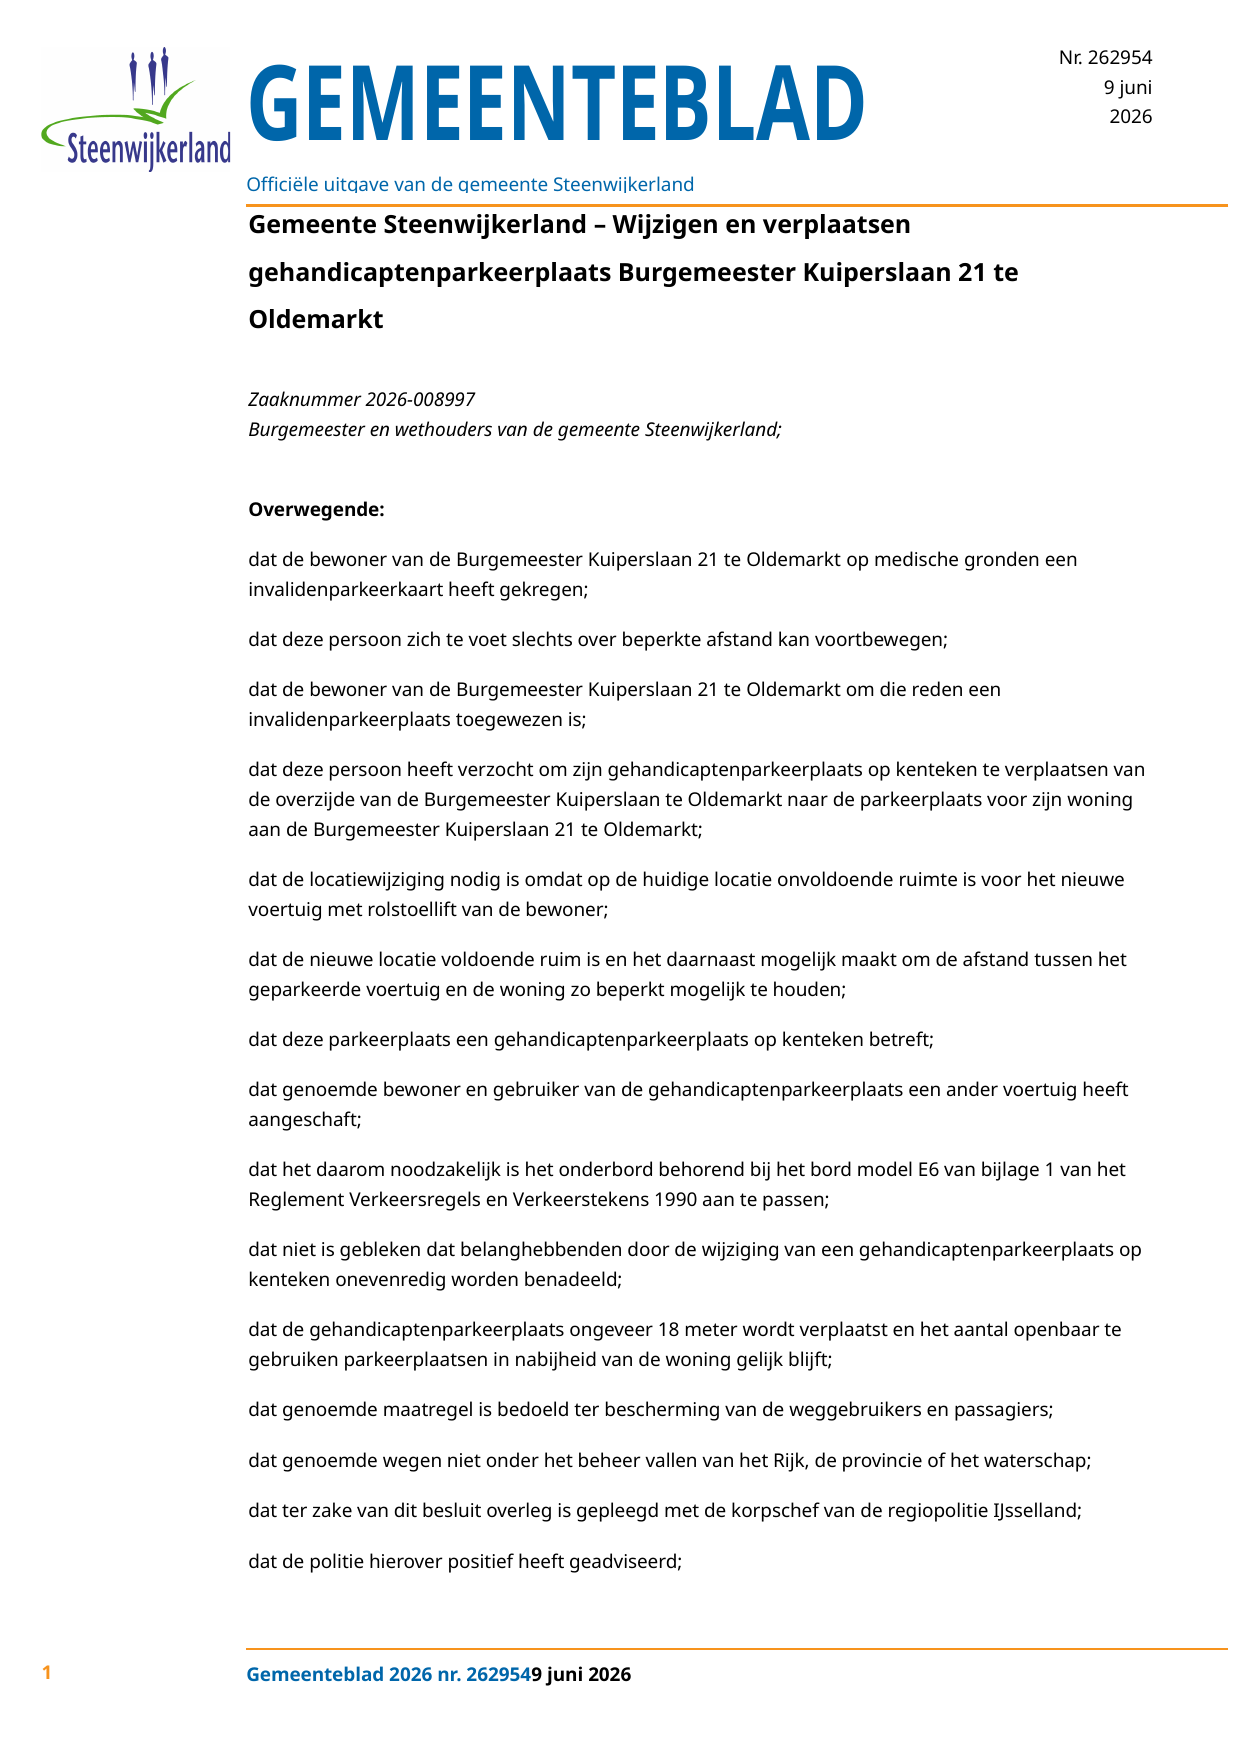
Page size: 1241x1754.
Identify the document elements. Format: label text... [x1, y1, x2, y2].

text dat de gehandicaptenparkeerplaats ongeveer 18 meter wordt verplaatst en het aantal openbaar te gebruiken parkeerplaatsen in nabijheid van de woning gelijk blijft; [248, 1317, 1152, 1372]
text dat de bewoner van de Burgemeester Kuiperslaan 21 te Oldemarkt om die reden een invalidenparkeerplaats toegewezen is; [248, 677, 1152, 732]
text dat genoemde wegen niet onder het beheer vallen van het Rijk, de provincie of het waterschap; [248, 1447, 1152, 1473]
picture [41, 47, 231, 172]
text Overwegende: [248, 496, 1152, 522]
text dat ter zake van dit besluit overleg is gepleegd met de korpschef van de regiopolitie IJsselland; [248, 1497, 1152, 1523]
text Burgemeester en wethouders van de gemeente Steenwijkerland; [248, 416, 1152, 442]
text dat de locatiewijziging nodig is omdat op de huidige locatie onvoldoende ruimte is voor het nieuwe voertuig met rolstoellift van de bewoner; [248, 866, 1152, 922]
text dat de nieuwe locatie voldoende ruim is en het daarnaast mogelijk maakt om de afstand tussen het geparkeerde voertuig en de woning zo beperkt mogelijk te houden; [248, 946, 1152, 1002]
text dat de politie hierover positief heeft geadviseerd; [248, 1548, 1152, 1574]
text Zaaknummer 2026-008997 [248, 386, 1152, 412]
text Gemeente Steenwijkerland – Wijzigen en verplaatsen gehandicaptenparkeerplaats Burgemeester Kuiperslaan 21 te Oldemarkt [248, 207, 1152, 336]
text dat genoemde maatregel is bedoeld ter bescherming van de weggebruikers en passagiers; [248, 1397, 1152, 1422]
text dat niet is gebleken dat belanghebbenden door de wijziging van een gehandicaptenparkeerplaats op kenteken onevenredig worden benadeeld; [248, 1237, 1152, 1292]
text dat de bewoner van de Burgemeester Kuiperslaan 21 te Oldemarkt op medische gronden een invalidenparkeerkaart heeft gekregen; [248, 546, 1152, 602]
text dat deze persoon heeft verzocht om zijn gehandicaptenparkeerplaats op kenteken te verplaatsen van de overzijde van de Burgemeester Kuiperslaan te Oldemarkt naar de parkeerplaats voor zijn woning aan de Burgemeester Kuiperslaan 21 te Oldemarkt; [248, 757, 1152, 842]
text dat het daarom noodzakelijk is het onderbord behorend bij het bord model E6 van bijlage 1 van het Reglement Verkeersregels en Verkeerstekens 1990 aan te passen; [248, 1157, 1152, 1212]
text dat deze persoon zich te voet slechts over beperkte afstand kan voortbewegen; [248, 626, 1152, 652]
text dat genoemde bewoner en gebruiker van de gehandicaptenparkeerplaats een ander voertuig heeft aangeschaft; [248, 1077, 1152, 1132]
text dat deze parkeerplaats een gehandicaptenparkeerplaats op kenteken betreft; [248, 1026, 1152, 1052]
